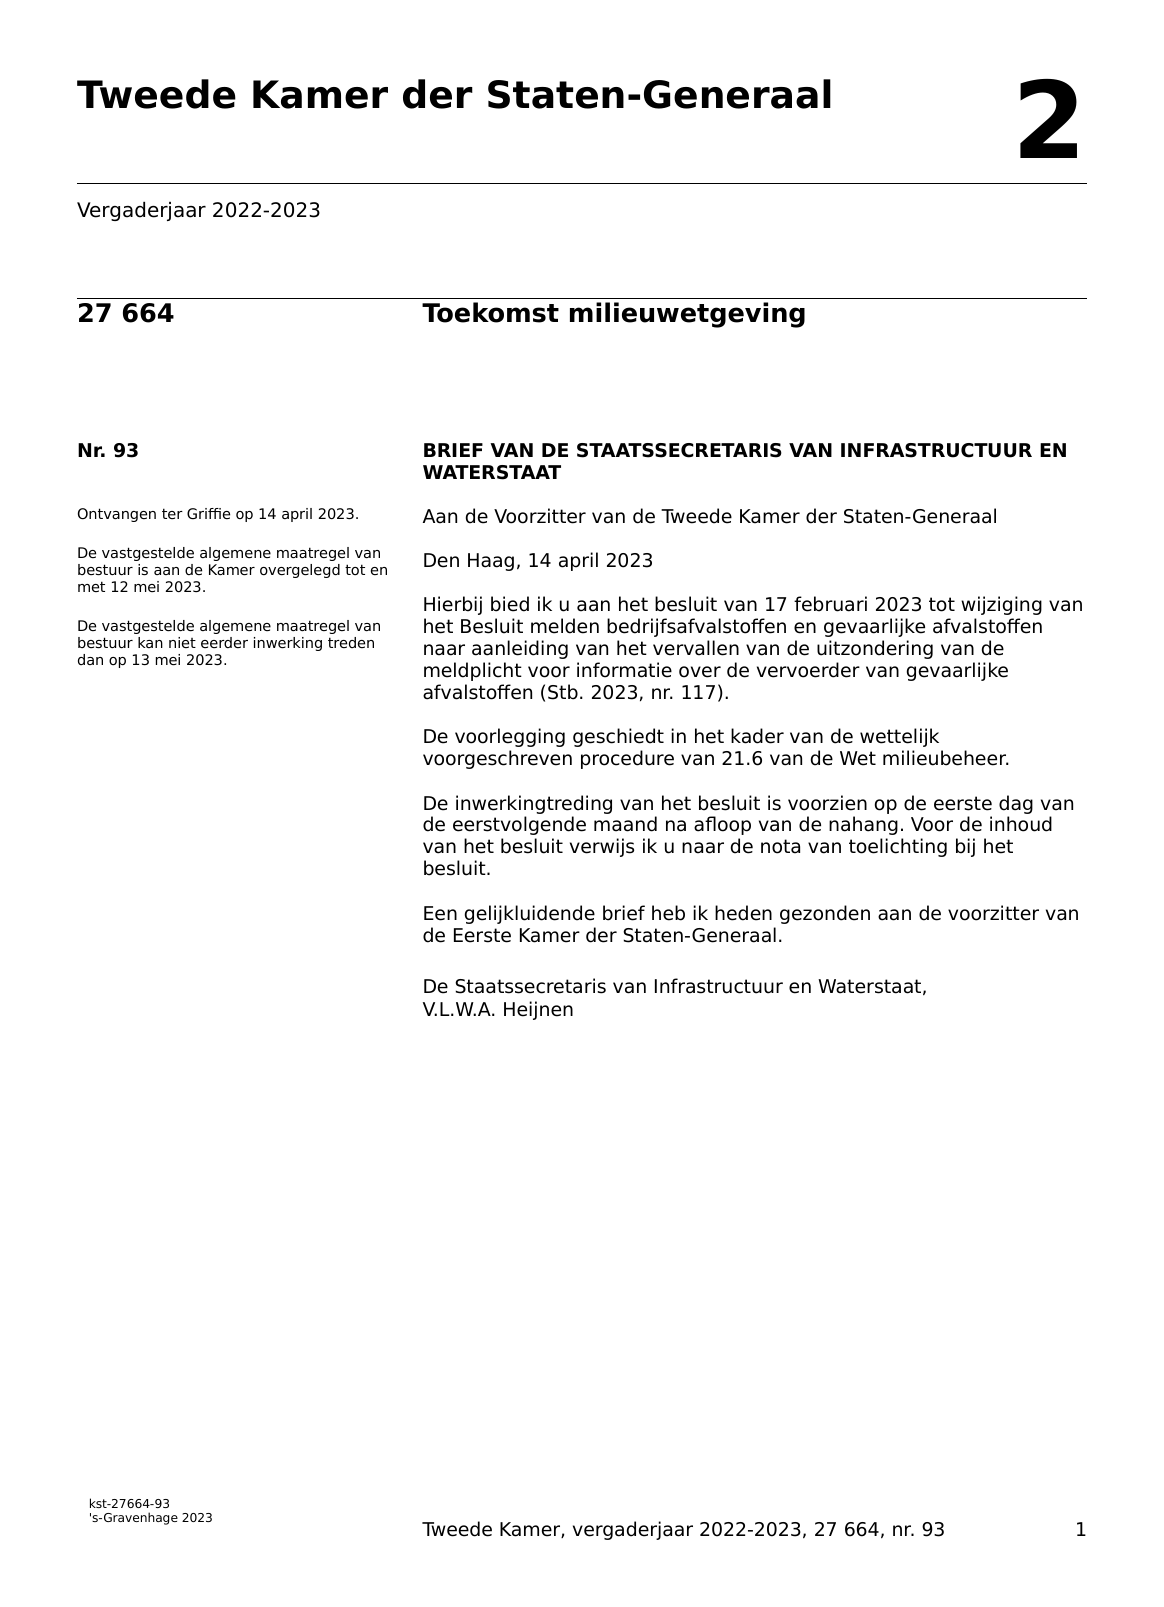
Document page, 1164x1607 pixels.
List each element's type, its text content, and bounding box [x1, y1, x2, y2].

table_cell Vergaderjaar 2022-2023 [77, 184, 1087, 298]
text Hierbij bied ik u aan het besluit van 17 februari 2023 tot wijziging van het Besluit melden bedrijfsafvalstoffen en gevaarlijke afvalstoffen naar aanleiding van het vervallen van de uitzondering van de meldplicht voor informatie over de vervoerder van gevaarlijke afvalstoffen (Stb. 2023, nr. 117). [422, 594, 1087, 704]
text De vastgestelde algemene maatregel van bestuur is aan de Kamer overgelegd tot en met 12 mei 2023. [77, 545, 399, 596]
text Aan de Voorzitter van de Tweede Kamer der Staten-Generaal [422, 506, 1087, 528]
text 's-Gravenhage 2023 [88, 1511, 323, 1525]
subtitle 27 664 Toekomst milieuwetgeving [77, 299, 1087, 329]
text Een gelijkluidende brief heb ik heden gezonden aan de voorzitter van de Eerste Kamer der Staten-Generaal. [422, 902, 1087, 946]
table_header 2 [886, 59, 1087, 183]
text [77, 523, 399, 545]
text [77, 596, 399, 618]
text De Staatssecretaris van Infrastructuur en Waterstaat, V.L.W.A. Heijnen [422, 976, 1087, 1020]
text De vastgestelde algemene maatregel van bestuur kan niet eerder inwerking treden dan op 13 mei 2023. [77, 618, 399, 668]
text Ontvangen ter Griffie op 14 april 2023. [77, 506, 399, 523]
table_header Tweede Kamer der Staten-Generaal [77, 59, 886, 183]
subtitle Nr. 93 BRIEF VAN DE STAATSSECRETARIS VAN INFRASTRUCTUUR EN WATERSTAAT [77, 440, 1087, 484]
text De inwerkingtreding van het besluit is voorzien op de eerste dag van de eerstvolgende maand na afloop van de nahang. Voor de inhoud van het besluit verwijs ik u naar de nota van toelichting bij het besluit. [422, 792, 1087, 880]
text kst-27664-93 [88, 1497, 323, 1511]
text Den Haag, 14 april 2023 [422, 550, 1087, 572]
text De voorlegging geschiedt in het kader van de wettelijk voorgeschreven procedure van 21.6 van de Wet milieubeheer. [422, 726, 1087, 770]
